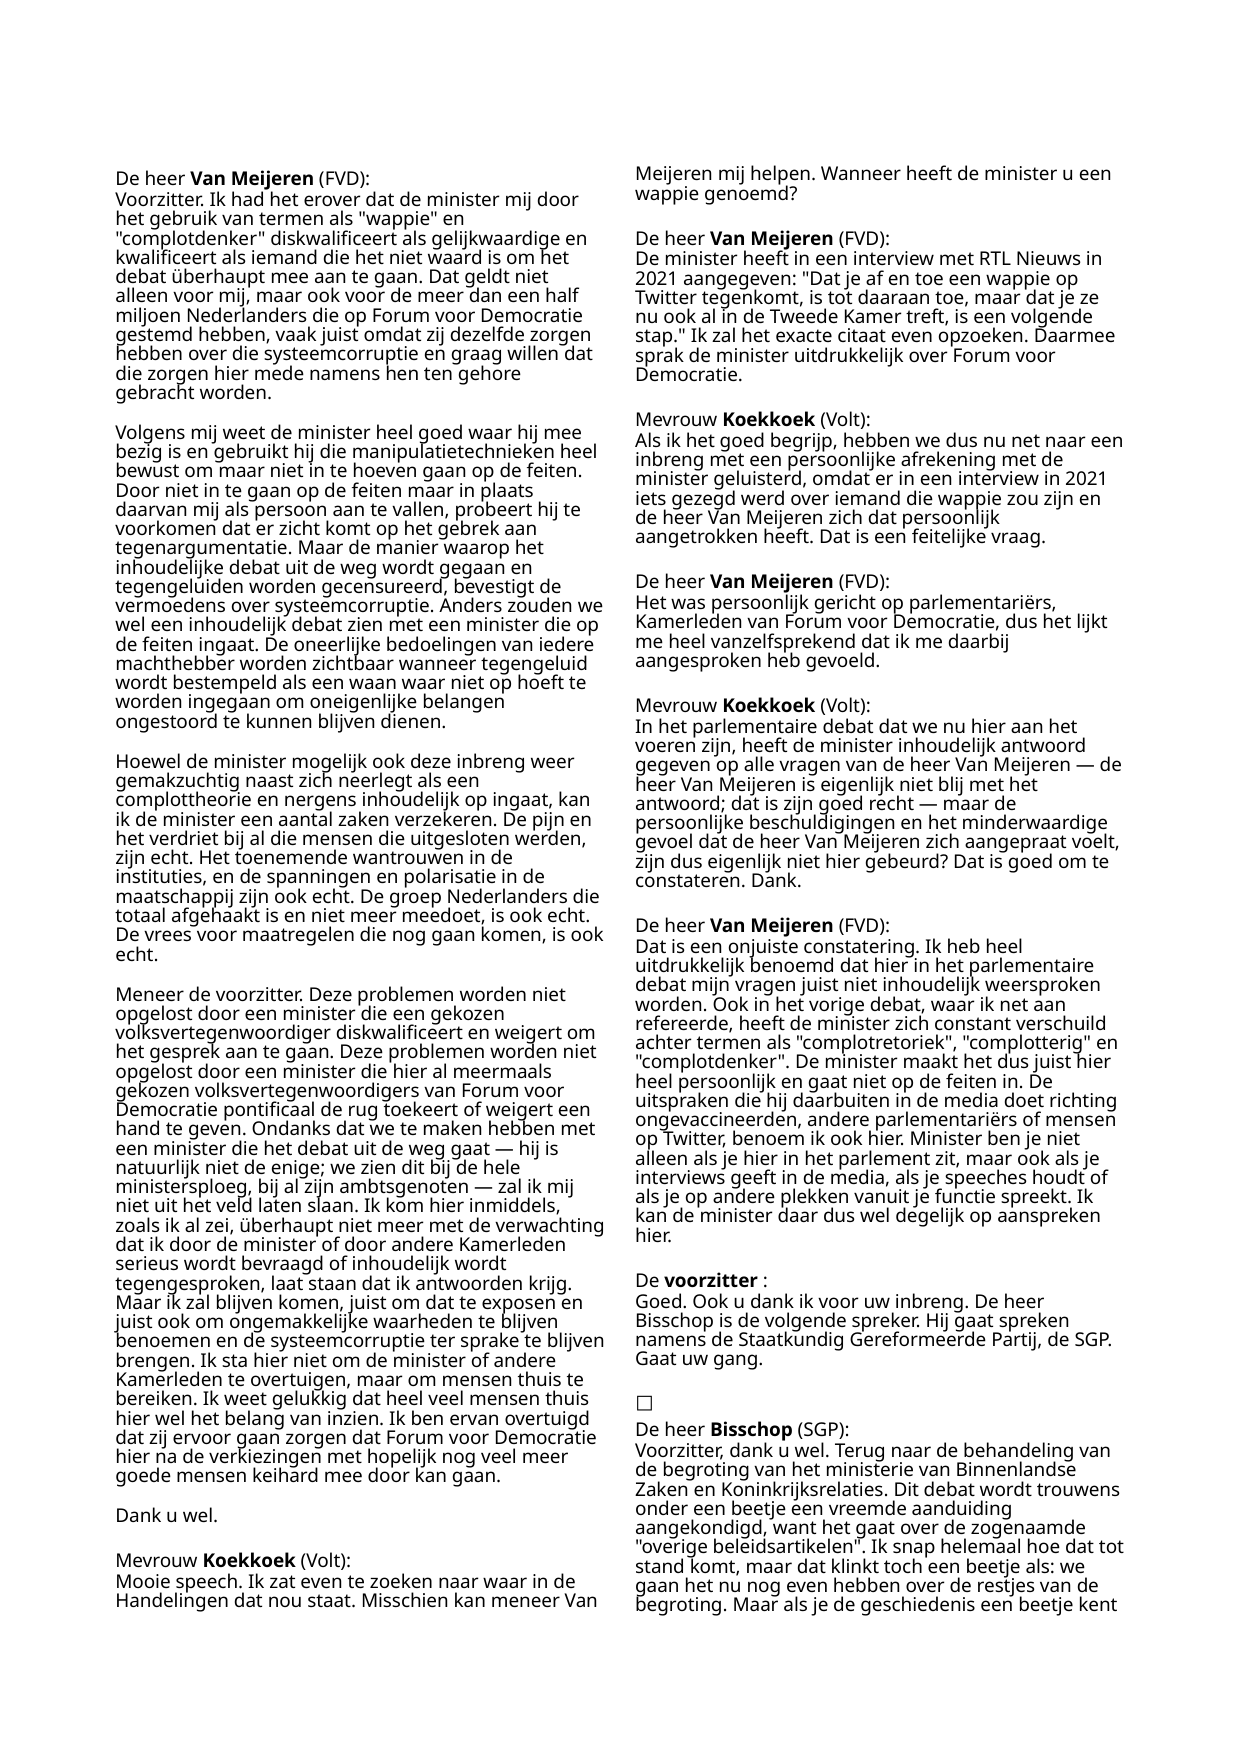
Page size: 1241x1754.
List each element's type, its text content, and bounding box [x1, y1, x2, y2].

text Mooie speech. Ik zat even te zoeken naar waar in de Handelingen dat nou staat. Misschien kan meneer Van [115, 1573, 605, 1612]
text De heer Van Meijeren (FVD): [635, 568, 1125, 594]
text Dat is een onjuiste constatering. Ik heb heel uitdrukkelijk benoemd dat hier in het parlementaire debat mijn vragen juist niet inhoudelijk weersproken worden. Ook in het vorige debat, waar ik net aan refereerde, heeft de minister zich constant verschuild achter termen als "complotretoriek", "complotterig" en "complotdenker". De minister maakt het dus juist hier heel persoonlijk en gaat niet op de feiten in. De uitspraken die hij daarbuiten in de media doet richting ongevaccineerden, andere parlementariërs of mensen op Twitter, benoem ik ook hier. Minister ben je niet alleen als je hier in het parlement zit, maar ook als je interviews geeft in de media, als je speeches houdt of als je op andere plekken vanuit je functie spreekt. Ik kan de minister daar dus wel degelijk op aanspreken hier. [635, 938, 1125, 1246]
text Voorzitter, dank u wel. Terug naar de behandeling van de begroting van het ministerie van Binnenlandse Zaken en Koninkrijksrelaties. Dit debat wordt trouwens onder een beetje een vreemde aanduiding aangekondigd, want het gaat over de zogenaamde "overige beleidsartikelen". Ik snap helemaal hoe dat tot stand komt, maar dat klinkt toch een beetje als: we gaan het nu nog even hebben over de restjes van de begroting. Maar als je de geschiedenis een beetje kent [635, 1442, 1125, 1615]
text De minister heeft in een interview met RTL Nieuws in 2021 aangegeven: "Dat je af en toe een wappie op Twitter tegenkomt, is tot daaraan toe, maar dat je ze nu ook al in de Tweede Kamer treft, is een volgende stap." Ik zal het exacte citaat even opzoeken. Daarmee sprak de minister uitdrukkelijk over Forum voor Democratie. [635, 250, 1125, 385]
text De heer Bisschop (SGP): [635, 1416, 1125, 1442]
text Hoewel de minister mogelijk ook deze inbreng weer gemakzuchtig naast zich neerlegt als een complottheorie en nergens inhoudelijk op ingaat, kan ik de minister een aantal zaken verzekeren. De pijn en het verdriet bij al die mensen die uitgesloten werden, zijn echt. Het toenemende wantrouwen in de instituties, en de spanningen en polarisatie in de maatschappij zijn ook echt. De groep Nederlanders die totaal afgehaakt is en niet meer meedoet, is ook echt. De vrees voor maatregelen die nog gaan komen, is ook echt. [115, 753, 605, 965]
text De voorzitter : [635, 1267, 1125, 1293]
text Meijeren mij helpen. Wanneer heeft de minister u een wappie genoemd? [635, 165, 1125, 204]
text Meneer de voorzitter. Deze problemen worden niet opgelost door een minister die een gekozen volksvertegenwoordiger diskwalificeert en weigert om het gesprek aan te gaan. Deze problemen worden niet opgelost door een minister die hier al meermaals gekozen volksvertegenwoordigers van Forum voor Democratie pontificaal de rug toekeert of weigert een hand te geven. Ondanks dat we te maken hebben met een minister die het debat uit de weg gaat — hij is natuurlijk niet de enige; we zien dit bij de hele ministersploeg, bij al zijn ambtsgenoten — zal ik mij niet uit het veld laten slaan. Ik kom hier inmiddels, zoals ik al zei, überhaupt niet meer met de verwachting dat ik door de minister of door andere Kamerleden serieus wordt bevraagd of inhoudelijk wordt tegengesproken, laat staan dat ik antwoorden krijg. Maar ik zal blijven komen, juist om dat te exposen en juist ook om ongemakkelijke waarheden te blijven benoemen en de systeemcorruptie ter sprake te blijven brengen. Ik sta hier niet om de minister of andere Kamerleden te overtuigen, maar om mensen thuis te bereiken. Ik weet gelukkig dat heel veel mensen thuis hier wel het belang van inzien. Ik ben ervan overtuigd dat zij ervoor gaan zorgen dat Forum voor Democratie hier na de verkiezingen met hopelijk nog veel meer goede mensen keihard mee door kan gaan. [115, 986, 605, 1487]
text Het was persoonlijk gericht op parlementariërs, Kamerleden van Forum voor Democratie, dus het lijkt me heel vanzelfsprekend dat ik me daarbij aangesproken heb gevoeld. [635, 594, 1125, 671]
text Mevrouw Koekkoek (Volt): [635, 692, 1125, 718]
text Dank u wel. [115, 1507, 605, 1527]
text De heer Van Meijeren (FVD): [115, 165, 605, 191]
text Mevrouw Koekkoek (Volt): [115, 1547, 605, 1573]
text De heer Van Meijeren (FVD): [635, 225, 1125, 250]
text Volgens mij weet de minister heel goed waar hij mee bezig is en gebruikt hij die manipulatietechnieken heel bewust om maar niet in te hoeven gaan op de feiten. Door niet in te gaan op de feiten maar in plaats daarvan mij als persoon aan te vallen, probeert hij te voorkomen dat er zicht komt op het gebrek aan tegenargumentatie. Maar de manier waarop het inhoudelijke debat uit de weg wordt gegaan en tegengeluiden worden gecensureerd, bevestigt de vermoedens over systeemcorruptie. Anders zouden we wel een inhoudelijk debat zien met een minister die op de feiten ingaat. De oneerlijke bedoelingen van iedere machthebber worden zichtbaar wanneer tegengeluid wordt bestempeld als een waan waar niet op hoeft te worden ingegaan om oneigenlijke belangen ongestoord te kunnen blijven dienen. [115, 424, 605, 732]
text Mevrouw Koekkoek (Volt): [635, 406, 1125, 432]
text Voorzitter. Ik had het erover dat de minister mij door het gebruik van termen als "wappie" en "complotdenker" diskwalificeert als gelijkwaardige en kwalificeert als iemand die het niet waard is om het debat überhaupt mee aan te gaan. Dat geldt niet alleen voor mij, maar ook voor de meer dan een half miljoen Nederlanders die op Forum voor Democratie gestemd hebben, vaak juist omdat zij dezelfde zorgen hebben over die systeemcorruptie en graag willen dat die zorgen hier mede namens hen ten gehore gebracht worden. [115, 191, 605, 403]
text De heer Van Meijeren (FVD): [635, 912, 1125, 938]
text Als ik het goed begrijp, hebben we dus nu net naar een inbreng met een persoonlijke afrekening met de minister geluisterd, omdat er in een interview in 2021 iets gezegd werd over iemand die wappie zou zijn en de heer Van Meijeren zich dat persoonlijk aangetrokken heeft. Dat is een feitelijke vraag. [635, 432, 1125, 547]
text Goed. Ook u dank ik voor uw inbreng. De heer Bisschop is de volgende spreker. Hij gaat spreken namens de Staatkundig Gereformeerde Partij, de SGP. Gaat uw gang. [635, 1293, 1125, 1370]
text In het parlementaire debat dat we nu hier aan het voeren zijn, heeft de minister inhoudelijk antwoord gegeven op alle vragen van de heer Van Meijeren — de heer Van Meijeren is eigenlijk niet blij met het antwoord; dat is zijn goed recht — maar de persoonlijke beschuldigingen en het minderwaardige gevoel dat de heer Van Meijeren zich aangepraat voelt, zijn dus eigenlijk niet hier gebeurd? Dat is goed om te constateren. Dank. [635, 718, 1125, 891]
text ⬜ [635, 1391, 1125, 1416]
